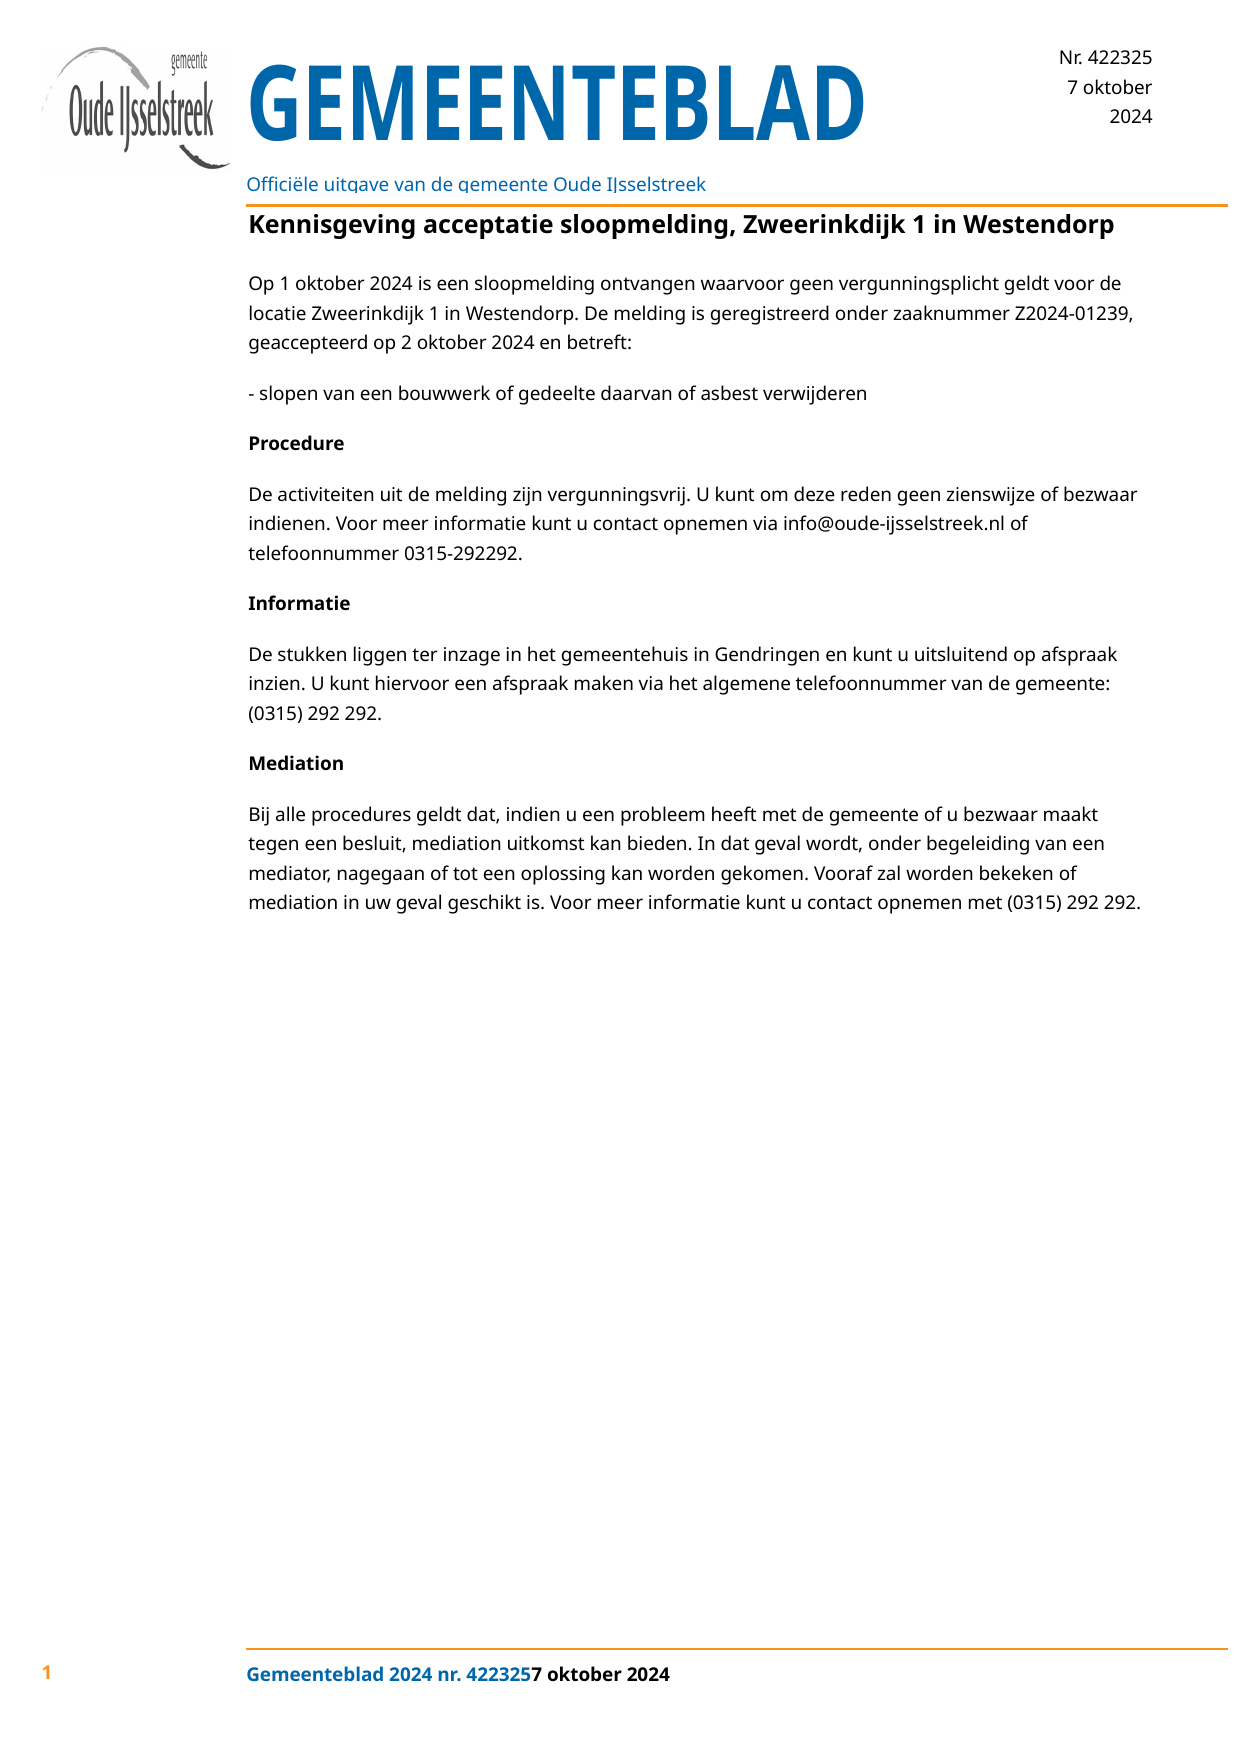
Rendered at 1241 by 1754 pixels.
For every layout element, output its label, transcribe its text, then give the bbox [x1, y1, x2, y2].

text Bij alle procedures geldt dat, indien u een probleem heeft met de gemeente of u bezwaar maakt tegen een besluit, mediation uitkomst kan bieden. In dat geval wordt, onder begeleiding van een mediator, nagegaan of tot een oplossing kan worden gekomen. Vooraf zal worden bekeken of mediation in uw geval geschikt is. Voor meer informatie kunt u contact opnemen met (0315) 292 292. [248, 801, 1152, 915]
picture [41, 47, 231, 172]
text Informatie [248, 590, 1152, 616]
text Op 1 oktober 2024 is een sloopmelding ontvangen waarvoor geen vergunningsplicht geldt voor de locatie Zweerinkdijk 1 in Westendorp. De melding is geregistreerd onder zaaknummer Z2024-01239, geaccepteerd op 2 oktober 2024 en betreft: [248, 270, 1152, 355]
text De activiteiten uit de melding zijn vergunningsvrij. U kunt om deze reden geen zienswijze of bezwaar indienen. Voor meer informatie kunt u contact opnemen via info@oude-ijsselstreek.nl of telefoonnummer 0315-292292. [248, 481, 1152, 566]
text - slopen van een bouwwerk of gedeelte daarvan of asbest verwijderen [248, 380, 1152, 406]
text Kennisgeving acceptatie sloopmelding, Zweerinkdijk 1 in Westendorp [248, 207, 1152, 241]
text Procedure [248, 430, 1152, 456]
text Mediation [248, 750, 1152, 776]
text De stukken liggen ter inzage in het gemeentehuis in Gendringen en kunt u uitsluitend op afspraak inzien. U kunt hiervoor een afspraak maken via het algemene telefoonnummer van de gemeente: (0315) 292 292. [248, 641, 1152, 726]
